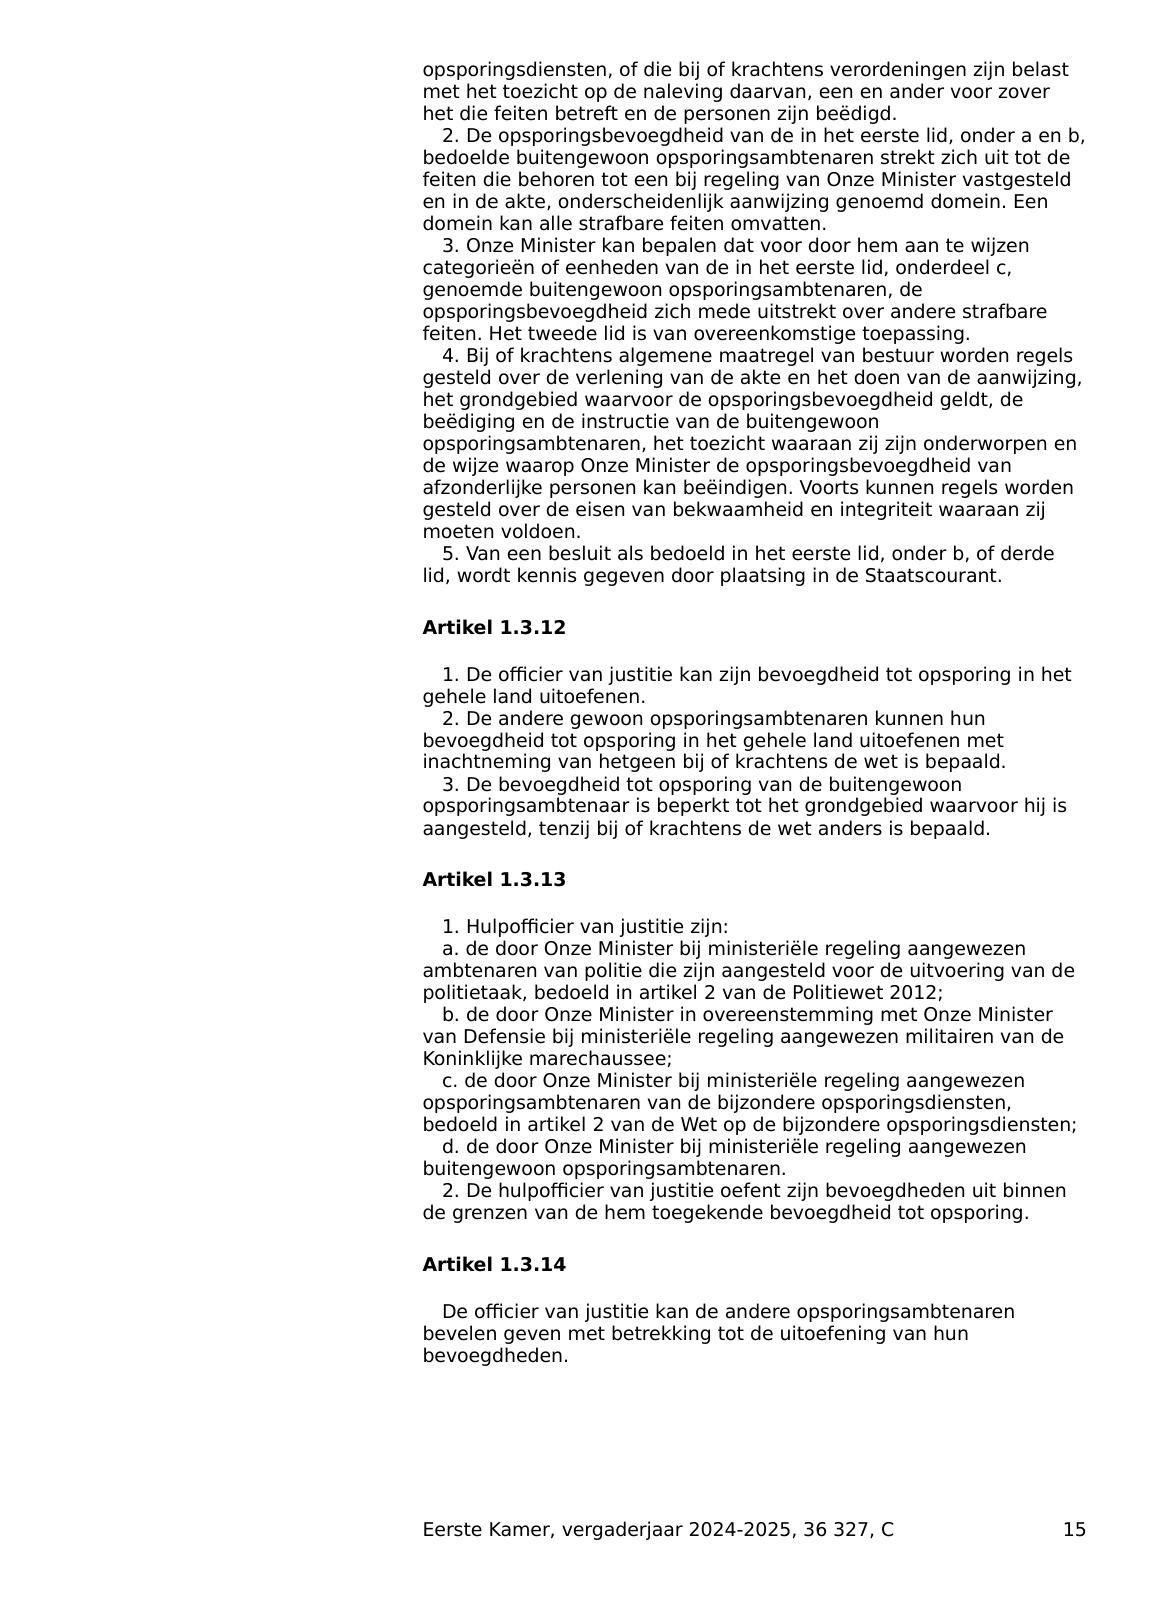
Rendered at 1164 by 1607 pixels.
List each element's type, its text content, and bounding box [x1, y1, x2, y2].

text 1. De officier van justitie kan zijn bevoegdheid tot opsporing in het gehele land uitoefenen. [422, 663, 1087, 707]
text c. de door Onze Minister bij ministeriële regeling aangewezen opsporingsambtenaren van de bijzondere opsporingsdiensten, bedoeld in artikel 2 van de Wet op de bijzondere opsporingsdiensten; [422, 1070, 1087, 1136]
text opsporingsdiensten, of die bij of krachtens verordeningen zijn belast met het toezicht op de naleving daarvan, een en ander voor zover het die feiten betreft en de personen zijn beëdigd. [422, 59, 1087, 125]
text d. de door Onze Minister bij ministeriële regeling aangewezen buitengewoon opsporingsambtenaren. [422, 1136, 1087, 1180]
text 2. De andere gewoon opsporingsambtenaren kunnen hun bevoegdheid tot opsporing in het gehele land uitoefenen met inachtneming van hetgeen bij of krachtens de wet is bepaald. [422, 707, 1087, 773]
text 3. De bevoegdheid tot opsporing van de buitengewoon opsporingsambtenaar is beperkt tot het grondgebied waarvoor hij is aangesteld, tenzij bij of krachtens de wet anders is bepaald. [422, 773, 1087, 839]
text De officier van justitie kan de andere opsporingsambtenaren bevelen geven met betrekking tot de uitoefening van hun bevoegdheden. [422, 1301, 1087, 1367]
subtitle Artikel 1.3.12 [422, 617, 1087, 638]
text 5. Van een besluit als bedoeld in het eerste lid, onder b, of derde lid, wordt kennis gegeven door plaatsing in de Staatscourant. [422, 543, 1087, 587]
text a. de door Onze Minister bij ministeriële regeling aangewezen ambtenaren van politie die zijn aangesteld voor de uitvoering van de politietaak, bedoeld in artikel 2 van de Politiewet 2012; [422, 938, 1087, 1004]
text 1. Hulpofficier van justitie zijn: [422, 916, 1087, 938]
text 2. De opsporingsbevoegdheid van de in het eerste lid, onder a en b, bedoelde buitengewoon opsporingsambtenaren strekt zich uit tot de feiten die behoren tot een bij regeling van Onze Minister vastgesteld en in de akte, onderscheidenlijk aanwijzing genoemd domein. Een domein kan alle strafbare feiten omvatten. [422, 125, 1087, 235]
text 3. Onze Minister kan bepalen dat voor door hem aan te wijzen categorieën of eenheden van de in het eerste lid, onderdeel c, genoemde buitengewoon opsporingsambtenaren, de opsporingsbevoegdheid zich mede uitstrekt over andere strafbare feiten. Het tweede lid is van overeenkomstige toepassing. [422, 235, 1087, 345]
text 2. De hulpofficier van justitie oefent zijn bevoegdheden uit binnen de grenzen van de hem toegekende bevoegdheid tot opsporing. [422, 1180, 1087, 1224]
subtitle Artikel 1.3.13 [422, 869, 1087, 891]
text 4. Bij of krachtens algemene maatregel van bestuur worden regels gesteld over de verlening van de akte en het doen van de aanwijzing, het grondgebied waarvoor de opsporingsbevoegdheid geldt, de beëdiging en de instructie van de buitengewoon opsporingsambtenaren, het toezicht waaraan zij zijn onderworpen en de wijze waarop Onze Minister de opsporingsbevoegdheid van afzonderlijke personen kan beëindigen. Voorts kunnen regels worden gesteld over de eisen van bekwaamheid en integriteit waaraan zij moeten voldoen. [422, 345, 1087, 543]
text b. de door Onze Minister in overeenstemming met Onze Minister van Defensie bij ministeriële regeling aangewezen militairen van de Koninklijke marechaussee; [422, 1004, 1087, 1070]
subtitle Artikel 1.3.14 [422, 1254, 1087, 1276]
